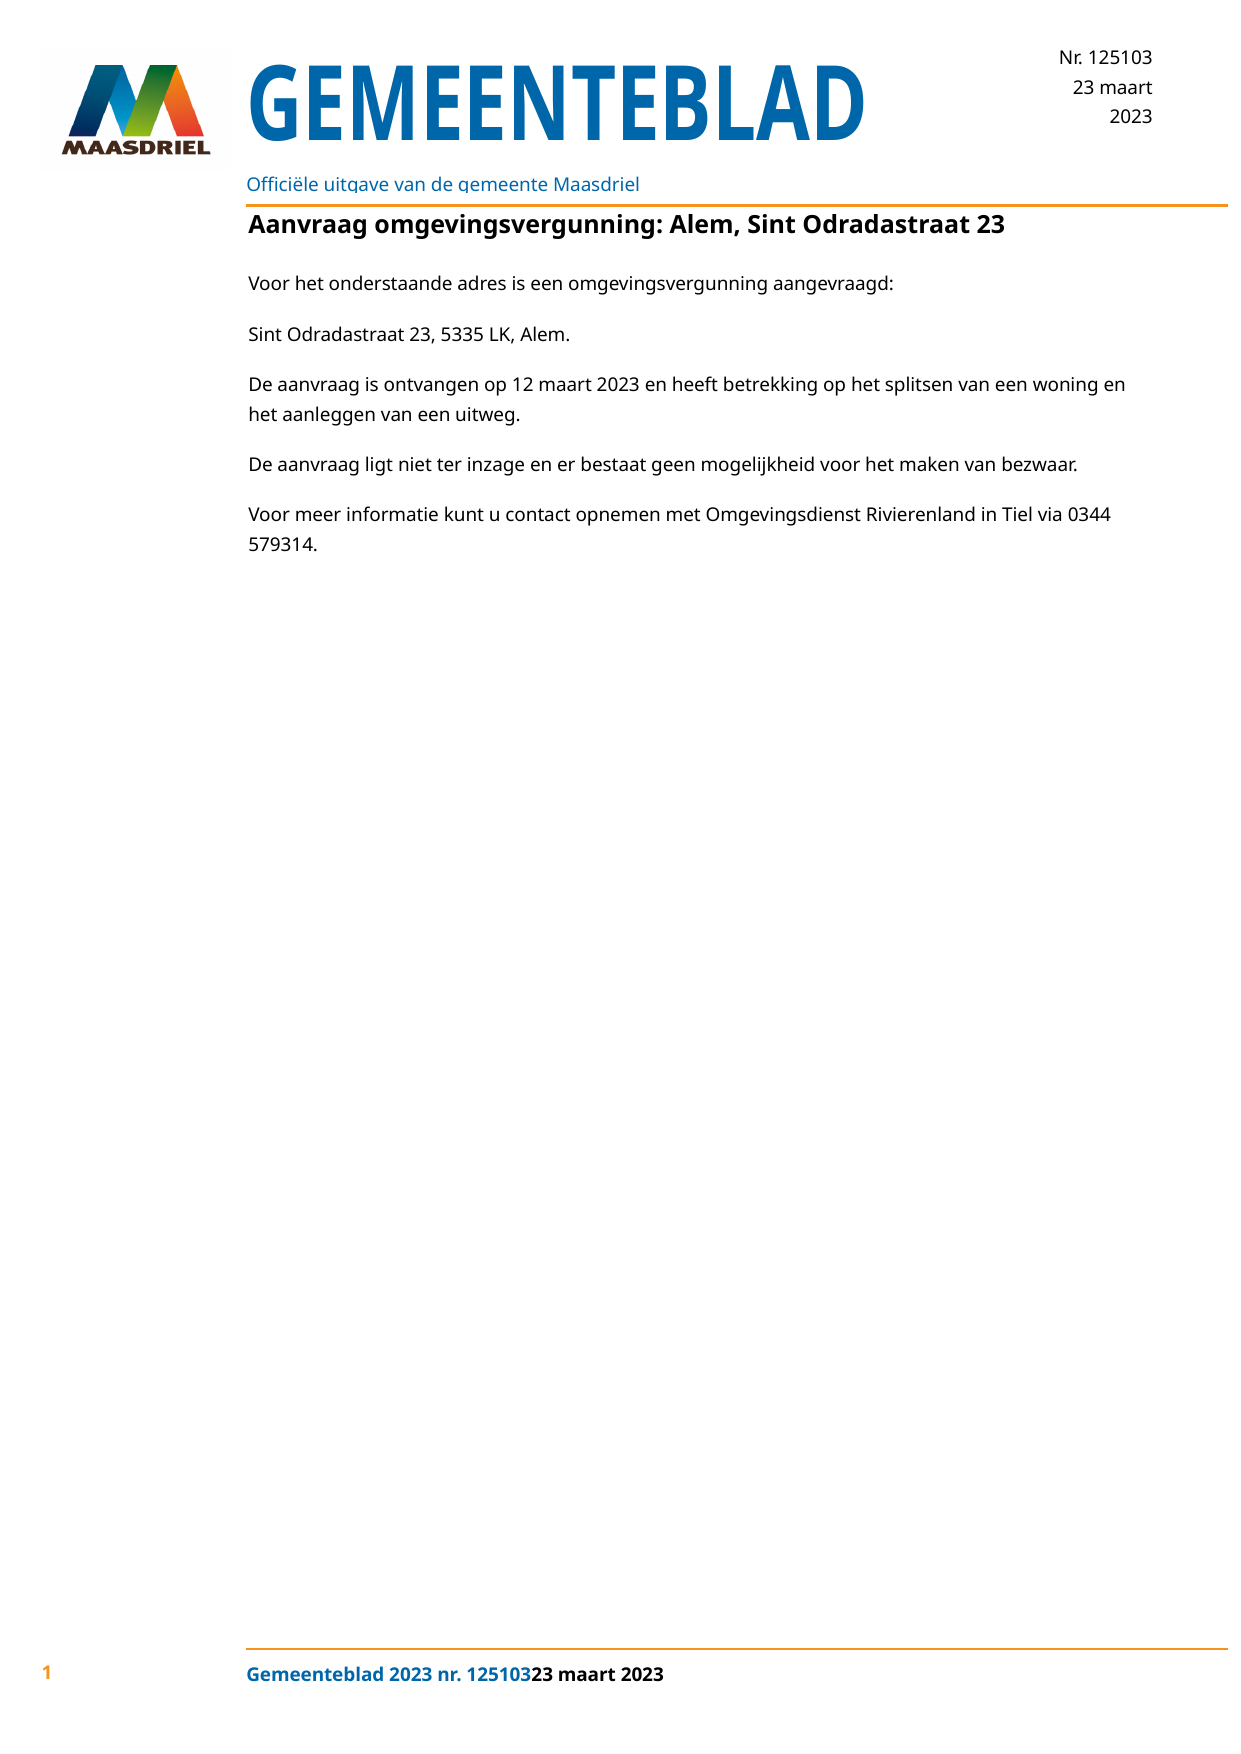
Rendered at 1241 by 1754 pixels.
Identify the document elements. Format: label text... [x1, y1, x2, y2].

text Voor het onderstaande adres is een omgevingsvergunning aangevraagd: [248, 270, 1152, 296]
picture [41, 47, 231, 172]
text De aanvraag ligt niet ter inzage en er bestaat geen mogelijkheid voor het maken van bezwaar. [248, 451, 1152, 477]
text Voor meer informatie kunt u contact opnemen met Omgevingsdienst Rivierenland in Tiel via 0344 579314. [248, 502, 1152, 557]
text De aanvraag is ontvangen op 12 maart 2023 en heeft betrekking op het splitsen van een woning en het aanleggen van een uitweg. [248, 371, 1152, 426]
text Aanvraag omgevingsvergunning: Alem, Sint Odradastraat 23 [248, 207, 1152, 241]
text Sint Odradastraat 23, 5335 LK, Alem. [248, 321, 1152, 346]
